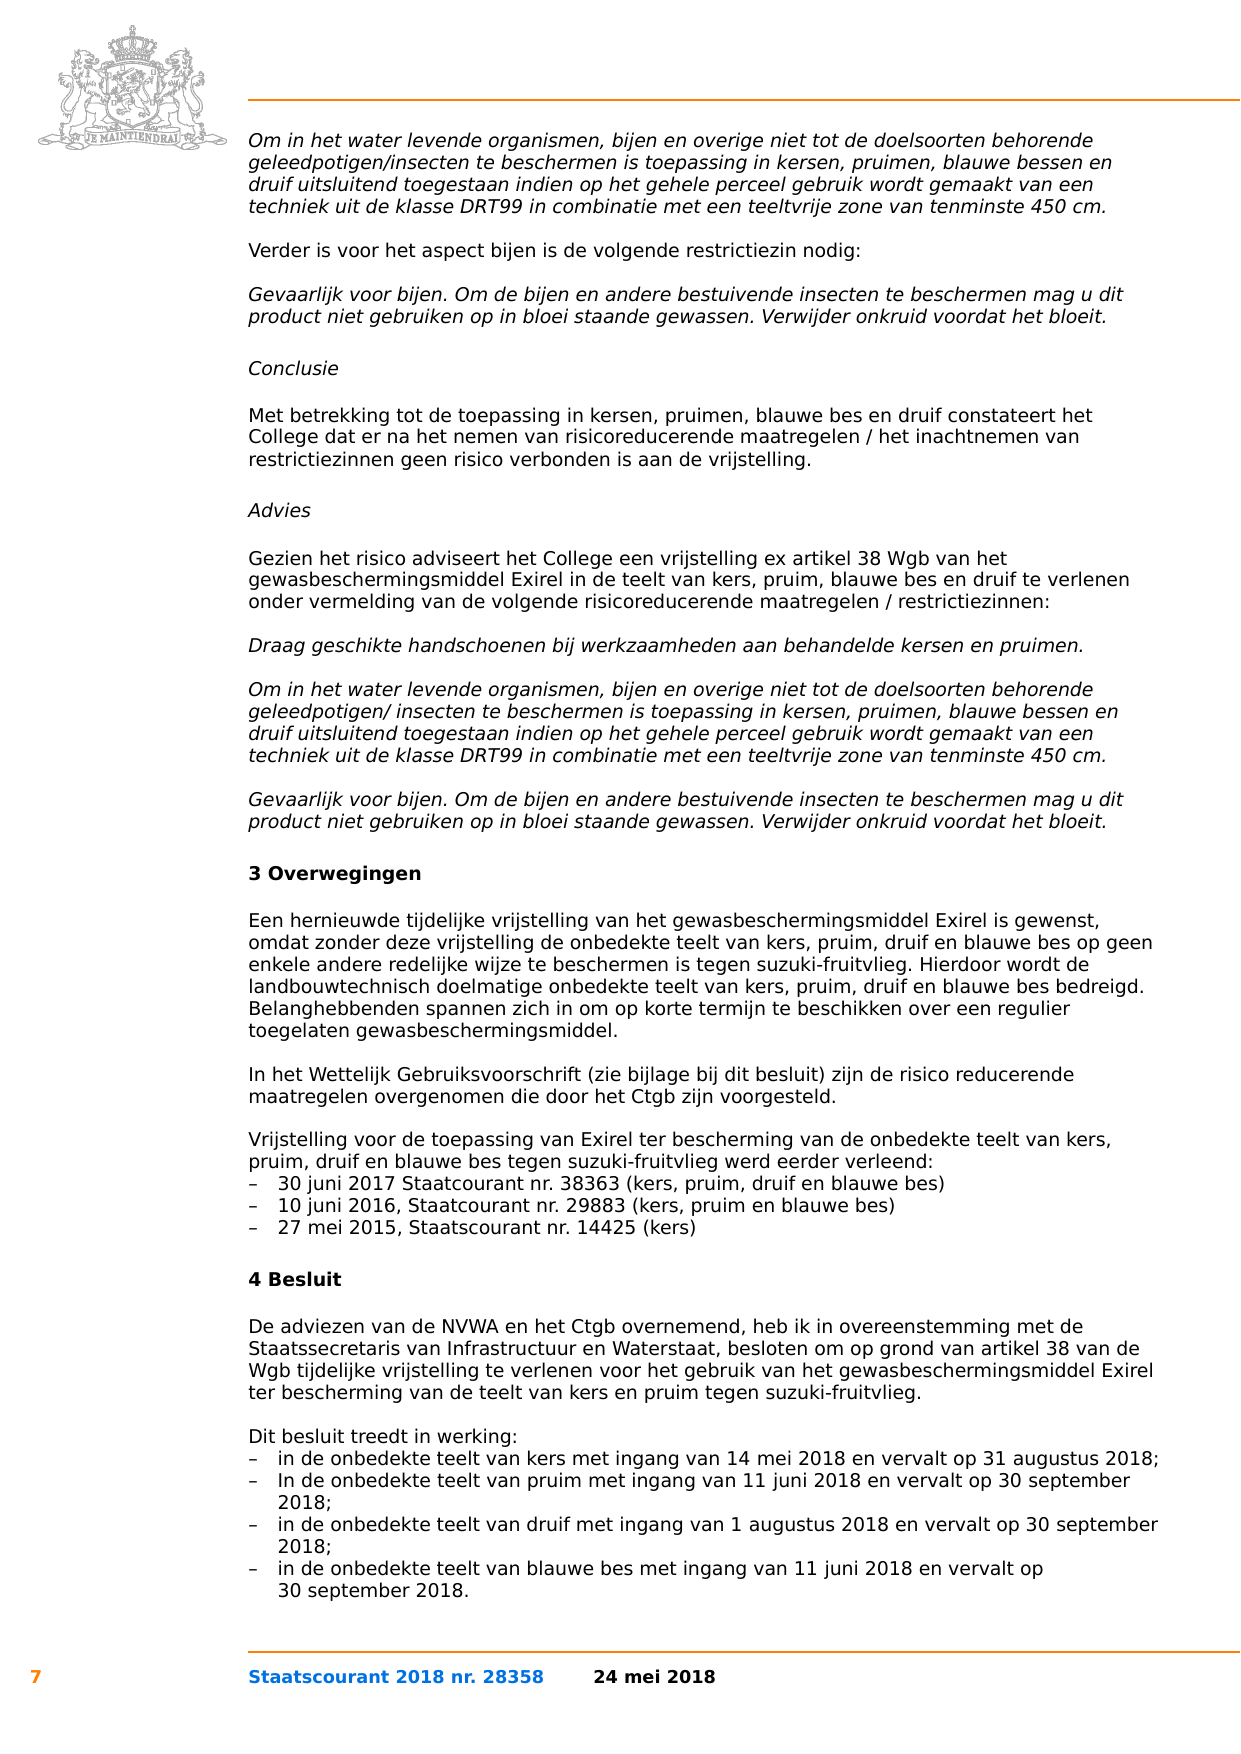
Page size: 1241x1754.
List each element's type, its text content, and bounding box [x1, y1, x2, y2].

text – 27 mei 2015, Staatscourant nr. 14425 (kers) [248, 1217, 1163, 1239]
text Verder is voor het aspect bijen is de volgende restrictiezin nodig: [248, 240, 1163, 262]
text Met betrekking tot de toepassing in kersen, pruimen, blauwe bes en druif constateert het College dat er na het nemen van risicoreducerende maatregelen / het inachtnemen van restrictiezinnen geen risico verbonden is aan de vrijstelling. [248, 404, 1163, 470]
text Om in het water levende organismen, bijen en overige niet tot de doelsoorten behorende geleedpotigen/insecten te beschermen is toepassing in kersen, pruimen, blauwe bessen en druif uitsluitend toegestaan indien op het gehele perceel gebruik wordt gemaakt van een techniek uit de klasse DRT99 in combinatie met een teeltvrije zone van tenminste 450 cm. [248, 130, 1163, 218]
text In het Wettelijk Gebruiksvoorschrift (zie bijlage bij dit besluit) zijn de risico reducerende maatregelen overgenomen die door het Ctgb zijn voorgesteld. [248, 1063, 1163, 1107]
picture [38, 25, 227, 150]
subtitle 4 Besluit [248, 1269, 1163, 1291]
text – in de onbedekte teelt van druif met ingang van 1 augustus 2018 en vervalt op 30 september 2018; [248, 1514, 1163, 1558]
text – 30 juni 2017 Staatcourant nr. 38363 (kers, pruim, druif en blauwe bes) [248, 1173, 1163, 1195]
text Gevaarlijk voor bijen. Om de bijen en andere bestuivende insecten te beschermen mag u dit product niet gebruiken op in bloei staande gewassen. Verwijder onkruid voordat het bloeit. [248, 789, 1163, 833]
subtitle Advies [248, 500, 1163, 522]
text Draag geschikte handschoenen bij werkzaamheden aan behandelde kersen en pruimen. [248, 635, 1163, 657]
text – In de onbedekte teelt van pruim met ingang van 11 juni 2018 en vervalt op 30 september 2018; [248, 1470, 1163, 1514]
text Een hernieuwde tijdelijke vrijstelling van het gewasbeschermingsmiddel Exirel is gewenst, omdat zonder deze vrijstelling de onbedekte teelt van kers, pruim, druif en blauwe bes op geen enkele andere redelijke wijze te beschermen is tegen suzuki-fruitvlieg. Hierdoor wordt de landbouwtechnisch doelmatige onbedekte teelt van kers, pruim, druif en blauwe bes bedreigd. Belanghebbenden spannen zich in om op korte termijn te beschikken over een regulier toegelaten gewasbeschermingsmiddel. [248, 910, 1163, 1042]
subtitle Conclusie [248, 357, 1163, 379]
text – 10 juni 2016, Staatcourant nr. 29883 (kers, pruim en blauwe bes) [248, 1195, 1163, 1217]
text Vrijstelling voor de toepassing van Exirel ter bescherming van de onbedekte teelt van kers, pruim, druif en blauwe bes tegen suzuki-fruitvlieg werd eerder verleend: [248, 1129, 1163, 1173]
text Gevaarlijk voor bijen. Om de bijen en andere bestuivende insecten te beschermen mag u dit product niet gebruiken op in bloei staande gewassen. Verwijder onkruid voordat het bloeit. [248, 283, 1163, 327]
text Gezien het risico adviseert het College een vrijstelling ex artikel 38 Wgb van het gewasbeschermingsmiddel Exirel in de teelt van kers, pruim, blauwe bes en druif te verlenen onder vermelding van de volgende risicoreducerende maatregelen / restrictiezinnen: [248, 547, 1163, 613]
text Dit besluit treedt in werking: [248, 1426, 1163, 1448]
text – in de onbedekte teelt van kers met ingang van 14 mei 2018 en vervalt op 31 augustus 2018; [248, 1448, 1163, 1470]
text Om in het water levende organismen, bijen en overige niet tot de doelsoorten behorende geleedpotigen/ insecten te beschermen is toepassing in kersen, pruimen, blauwe bessen en druif uitsluitend toegestaan indien op het gehele perceel gebruik wordt gemaakt van een techniek uit de klasse DRT99 in combinatie met een teeltvrije zone van tenminste 450 cm. [248, 679, 1163, 767]
subtitle 3 Overwegingen [248, 863, 1163, 885]
text De adviezen van de NVWA en het Ctgb overnemend, heb ik in overeenstemming met de Staatssecretaris van Infrastructuur en Waterstaat, besloten om op grond van artikel 38 van de Wgb tijdelijke vrijstelling te verlenen voor het gebruik van het gewasbeschermingsmiddel Exirel ter bescherming van de teelt van kers en pruim tegen suzuki-fruitvlieg. [248, 1316, 1163, 1404]
text – in de onbedekte teelt van blauwe bes met ingang van 11 juni 2018 en vervalt op 30 september 2018. [248, 1558, 1163, 1602]
